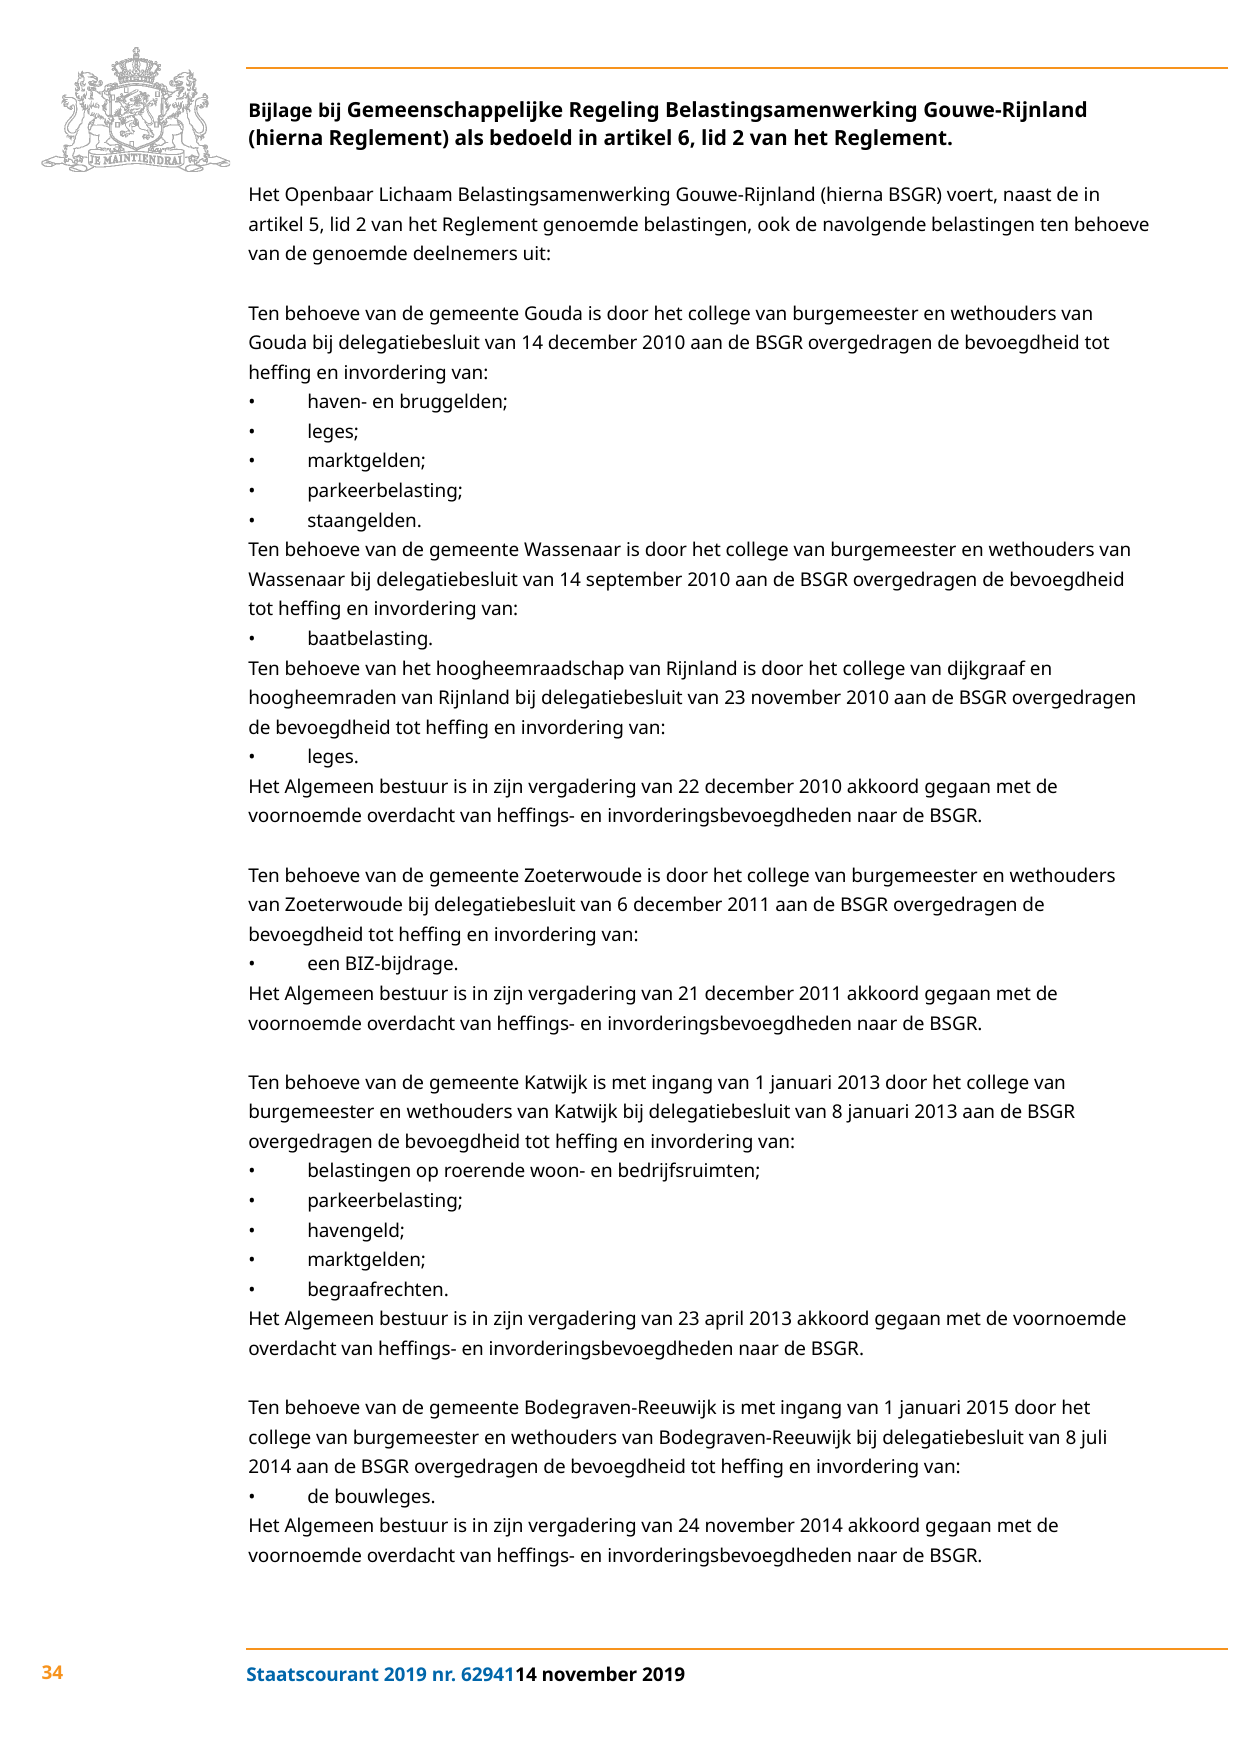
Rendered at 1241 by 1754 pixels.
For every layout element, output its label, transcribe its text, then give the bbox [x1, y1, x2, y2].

list leges. [248, 743, 1152, 769]
list parkeerbelasting; [248, 1187, 1152, 1213]
list leges; [248, 418, 1152, 444]
list parkeerbelasting; [248, 477, 1152, 503]
list belastingen op roerende woon- en bedrijfsruimten; [248, 1158, 1152, 1183]
list de bouwleges. [248, 1483, 1152, 1509]
text Het Algemeen bestuur is in zijn vergadering van 24 november 2014 akkoord gegaan met de voornoemde overdacht van heffings- en invorderingsbevoegdheden naar de BSGR. [248, 1513, 1152, 1568]
text Ten behoeve van de gemeente Gouda is door het college van burgemeester en wethouders van Gouda bij delegatiebesluit van 14 december 2010 aan de BSGR overgedragen de bevoegdheid tot heffing en invordering van: [248, 300, 1152, 384]
list haven- en bruggelden; [248, 388, 1152, 414]
text Ten behoeve van de gemeente Katwijk is met ingang van 1 januari 2013 door het college van burgemeester en wethouders van Katwijk bij delegatiebesluit van 8 januari 2013 aan de BSGR overgedragen de bevoegdheid tot heffing en invordering van: [248, 1069, 1152, 1154]
list baatbelasting. [248, 625, 1152, 651]
text Ten behoeve van de gemeente Zoeterwoude is door het college van burgemeester en wethouders van Zoeterwoude bij delegatiebesluit van 6 december 2011 aan de BSGR overgedragen de bevoegdheid tot heffing en invordering van: [248, 862, 1152, 947]
text Het Algemeen bestuur is in zijn vergadering van 23 april 2013 akkoord gegaan met de voornoemde overdacht van heffings- en invorderingsbevoegdheden naar de BSGR. [248, 1306, 1152, 1361]
text Ten behoeve van de gemeente Wassenaar is door het college van burgemeester en wethouders van Wassenaar bij delegatiebesluit van 14 september 2010 aan de BSGR overgedragen de bevoegdheid tot heffing en invordering van: [248, 536, 1152, 621]
list marktgelden; [248, 448, 1152, 473]
list havengeld; [248, 1217, 1152, 1242]
text Ten behoeve van het hoogheemraadschap van Rijnland is door het college van dijkgraaf en hoogheemraden van Rijnland bij delegatiebesluit van 23 november 2010 aan de BSGR overgedragen de bevoegdheid tot heffing en invordering van: [248, 655, 1152, 739]
text Het Algemeen bestuur is in zijn vergadering van 22 december 2010 akkoord gegaan met de voornoemde overdacht van heffings- en invorderingsbevoegdheden naar de BSGR. [248, 773, 1152, 828]
text Het Algemeen bestuur is in zijn vergadering van 21 december 2011 akkoord gegaan met de voornoemde overdacht van heffings- en invorderingsbevoegdheden naar de BSGR. [248, 980, 1152, 1035]
list marktgelden; [248, 1246, 1152, 1272]
list staangelden. [248, 507, 1152, 532]
text Het Openbaar Lichaam Belastingsamenwerking Gouwe-Rijnland (hierna BSGR) voert, naast de in artikel 5, lid 2 van het Reglement genoemde belastingen, ook de navolgende belastingen ten behoeve van de genoemde deelnemers uit: [248, 181, 1152, 266]
picture [41, 47, 231, 172]
text Ten behoeve van de gemeente Bodegraven-Reeuwijk is met ingang van 1 januari 2015 door het college van burgemeester en wethouders van Bodegraven-Reeuwijk bij delegatiebesluit van 8 juli 2014 aan de BSGR overgedragen de bevoegdheid tot heffing en invordering van: [248, 1394, 1152, 1479]
list een BIZ-bijdrage. [248, 951, 1152, 976]
text Bijlage bij Gemeenschappelijke Regeling Belastingsamenwerking Gouwe-Rijnland (hierna Reglement) als bedoeld in artikel 6, lid 2 van het Reglement. [248, 95, 1152, 152]
list begraafrechten. [248, 1276, 1152, 1302]
